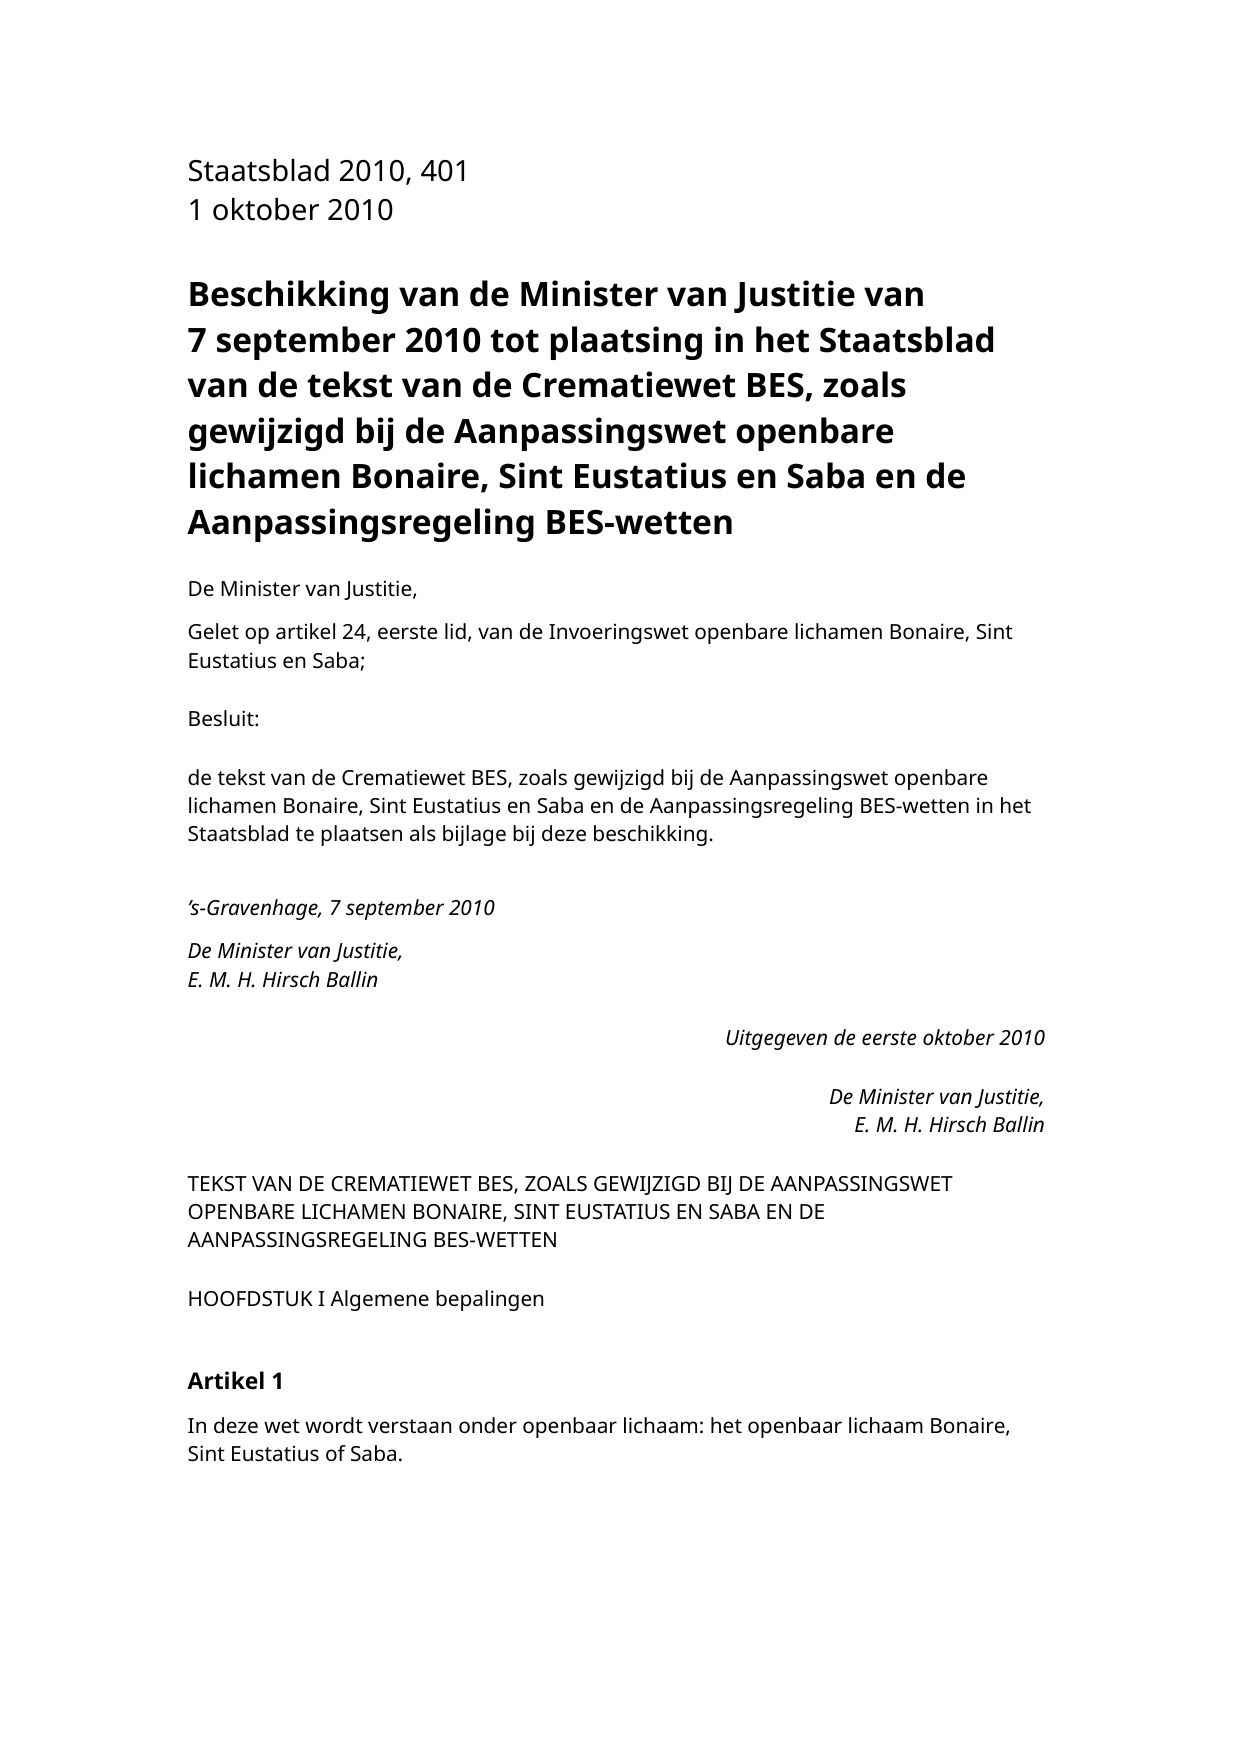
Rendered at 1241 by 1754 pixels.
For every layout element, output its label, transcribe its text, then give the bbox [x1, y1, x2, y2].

text de tekst van de Crematiewet BES, zoals gewijzigd bij de Aanpassingswet openbare lichamen Bonaire, Sint Eustatius en Saba en de Aanpassingsregeling BES-wetten in het Staatsblad te plaatsen als bijlage bij deze beschikking. [187, 763, 1053, 848]
subtitle HOOFDSTUK I Algemene bepalingen [187, 1284, 1053, 1312]
text In deze wet wordt verstaan onder openbaar lichaam: het openbaar lichaam Bonaire, Sint Eustatius of Saba. [187, 1411, 1053, 1468]
subtitle Artikel 1 [187, 1365, 1053, 1396]
text Besluit: [187, 704, 1053, 733]
text De Minister van Justitie, [187, 1082, 1053, 1110]
text De Minister van Justitie, [187, 936, 1053, 965]
text Staatsblad 2010, 401 [187, 150, 1053, 190]
text Gelet op artikel 24, eerste lid, van de Invoeringswet openbare lichamen Bonaire, Sint Eustatius en Saba; [187, 617, 1053, 674]
subtitle TEKST VAN DE CREMATIEWET BES, ZOALS GEWIJZIGD BIJ DE AANPASSINGSWET OPENBARE LICHAMEN BONAIRE, SINT EUSTATIUS EN SABA EN DE AANPASSINGSREGELING BES-WETTEN [187, 1169, 1053, 1254]
text Uitgegeven de eerste oktober 2010 [187, 1023, 1053, 1052]
text 1 oktober 2010 [187, 190, 1053, 229]
text ’s-Gravenhage, 7 september 2010 [187, 893, 1053, 921]
subtitle Beschikking van de Minister van Justitie van 7 september 2010 tot plaatsing in het Staatsblad van de tekst van de Crematiewet BES, zoals gewijzigd bij de Aanpassingswet openbare lichamen Bonaire, Sint Eustatius en Saba en de Aanpassingsregeling BES-wetten [187, 271, 1053, 544]
text E. M. H. Hirsch Ballin [187, 1110, 1053, 1139]
text De Minister van Justitie, [187, 574, 1053, 602]
text E. M. H. Hirsch Ballin [187, 965, 1053, 993]
